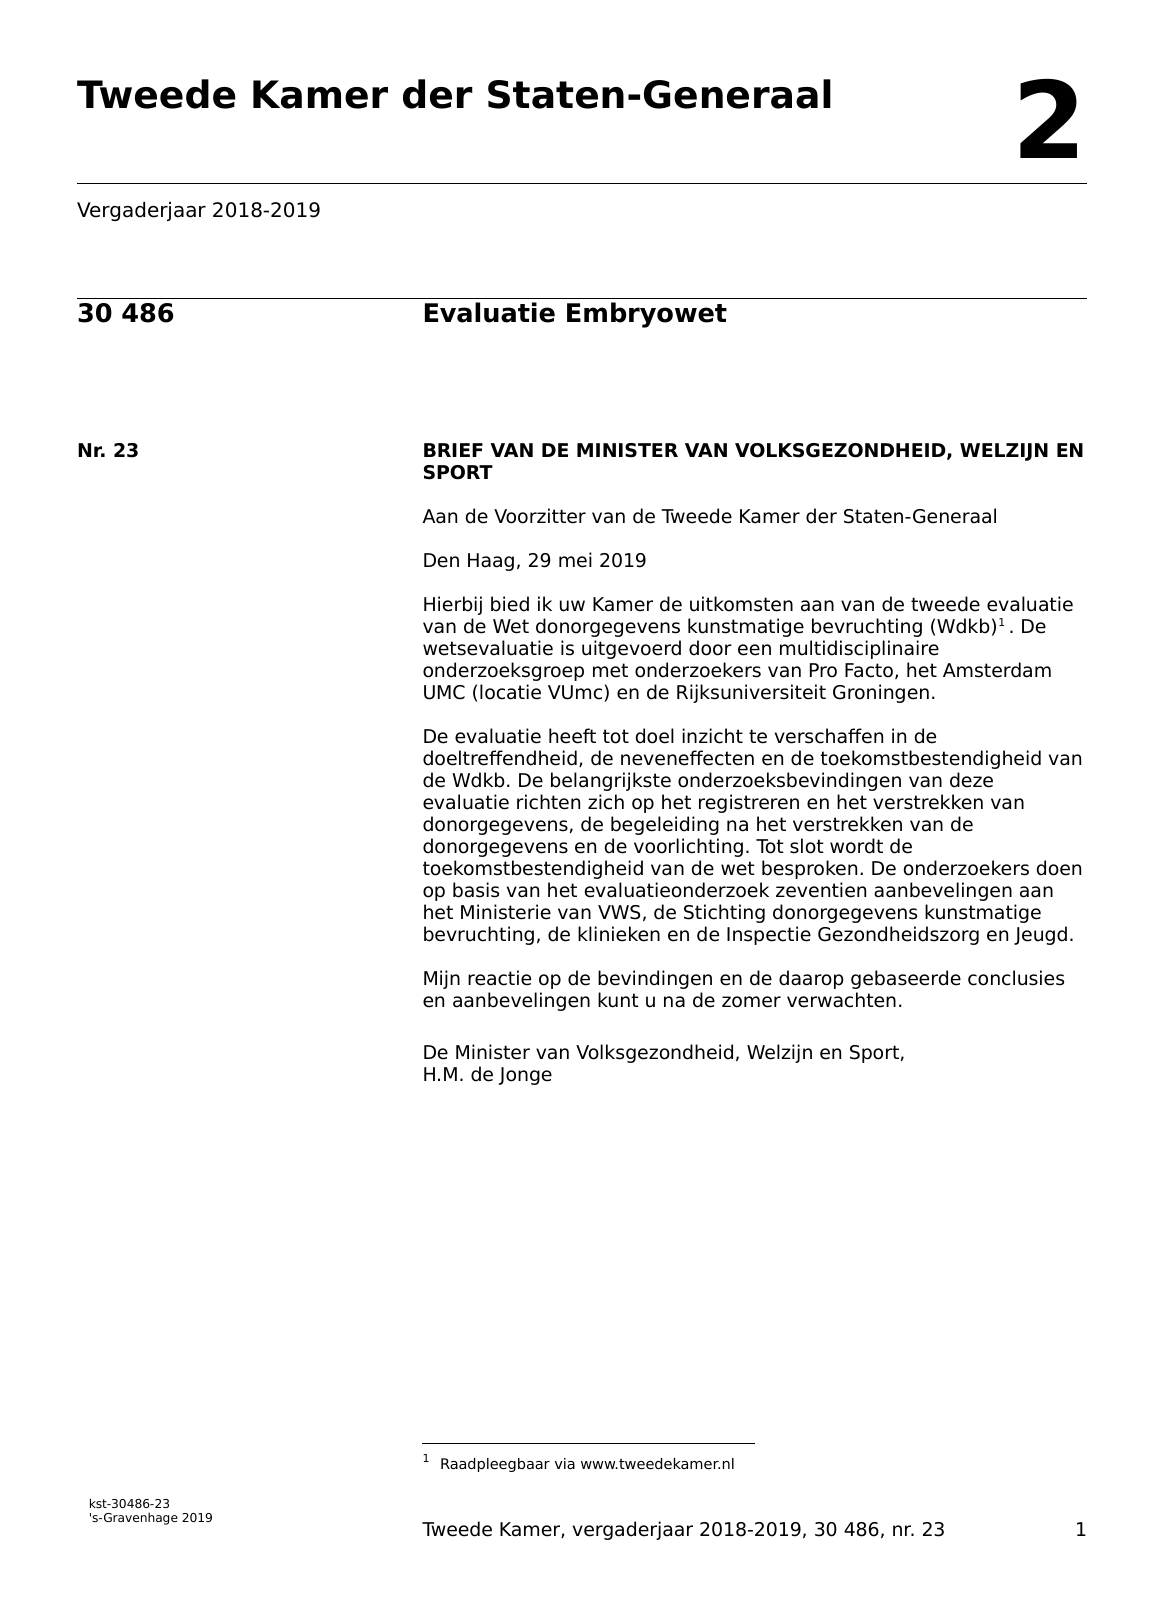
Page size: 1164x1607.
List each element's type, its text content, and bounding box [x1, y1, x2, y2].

text De evaluatie heeft tot doel inzicht te verschaffen in de doeltreffendheid, de neveneffecten en de toekomstbestendigheid van de Wdkb. De belangrijkste onderzoeksbevindingen van deze evaluatie richten zich op het registreren en het verstrekken van donorgegevens, de begeleiding na het verstrekken van de donorgegevens en de voorlichting. Tot slot wordt de toekomstbestendigheid van de wet besproken. De onderzoekers doen op basis van het evaluatieonderzoek zeventien aanbevelingen aan het Ministerie van VWS, de Stichting donorgegevens kunstmatige bevruchting, de klinieken en de Inspectie Gezondheidszorg en Jeugd. [422, 726, 1087, 946]
text 's-Gravenhage 2019 [88, 1511, 323, 1525]
table_header Tweede Kamer der Staten-Generaal [77, 59, 886, 183]
text Raadpleegbaar via www.tweedekamer.nl [422, 1452, 1087, 1474]
text Aan de Voorzitter van de Tweede Kamer der Staten-Generaal [422, 506, 1087, 528]
text De Minister van Volksgezondheid, Welzijn en Sport, H.M. de Jonge [422, 1042, 1087, 1086]
subtitle 30 486 Evaluatie Embryowet [77, 299, 1087, 329]
table_cell Vergaderjaar 2018-2019 [77, 184, 1087, 298]
text Mijn reactie op de bevindingen en de daarop gebaseerde conclusies en aanbevelingen kunt u na de zomer verwachten. [422, 968, 1087, 1012]
table_header 2 [886, 59, 1087, 183]
text Den Haag, 29 mei 2019 [422, 550, 1087, 572]
text Hierbij bied ik uw Kamer de uitkomsten aan van de tweede evaluatie van de Wet donorgegevens kunstmatige bevruchting (Wdkb). De wetsevaluatie is uitgevoerd door een multidisciplinaire onderzoeksgroep met onderzoekers van Pro Facto, het Amsterdam UMC (locatie VUmc) en de Rijksuniversiteit Groningen. [422, 594, 1087, 704]
subtitle Nr. 23 BRIEF VAN DE MINISTER VAN VOLKSGEZONDHEID, WELZIJN EN SPORT [77, 440, 1087, 484]
text kst-30486-23 [88, 1497, 323, 1511]
